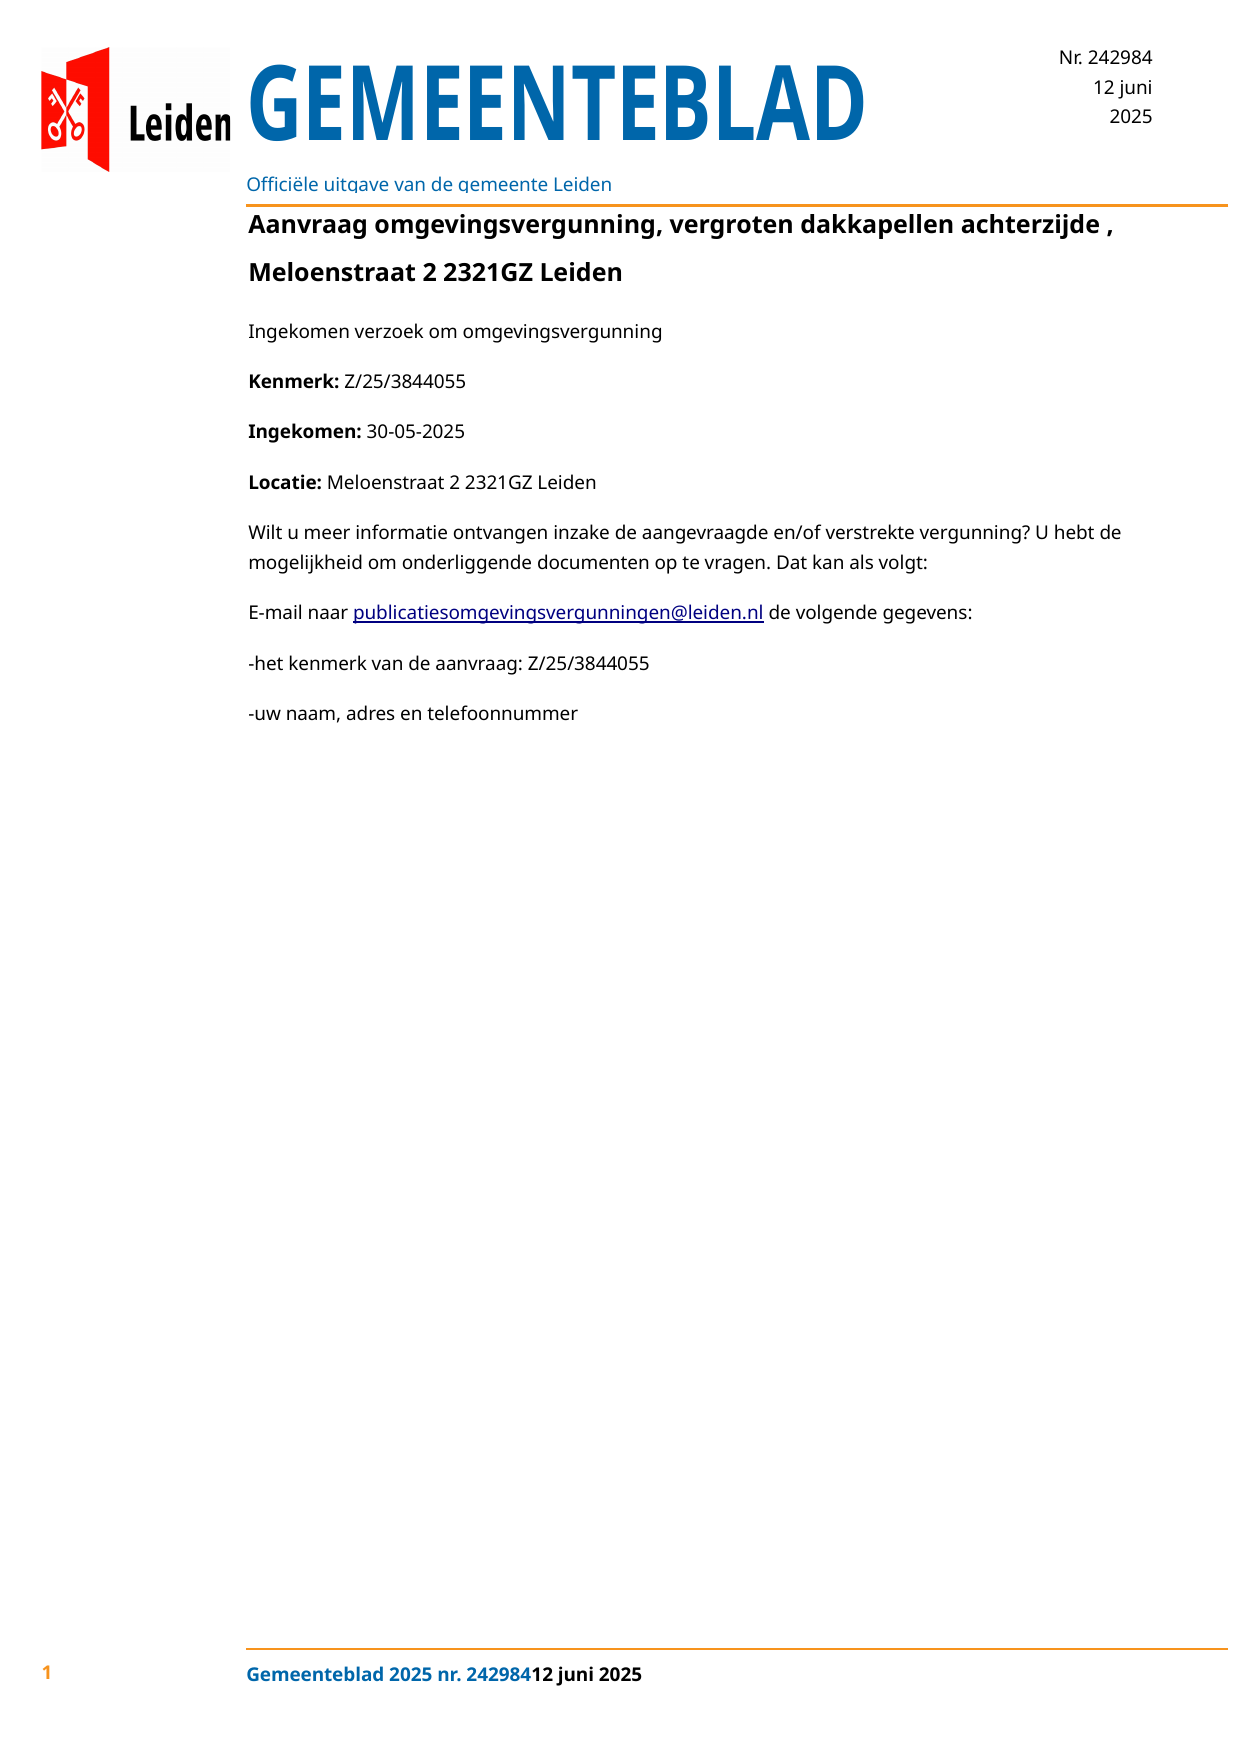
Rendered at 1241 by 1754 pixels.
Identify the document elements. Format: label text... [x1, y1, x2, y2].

text Wilt u meer informatie ontvangen inzake de aangevraagde en/of verstrekte vergunning? U hebt de mogelijkheid om onderliggende documenten op te vragen. Dat kan als volgt: [248, 519, 1152, 575]
text Locatie: Meloenstraat 2 2321GZ Leiden [248, 469, 1152, 495]
text Ingekomen verzoek om omgevingsvergunning [248, 318, 1152, 344]
picture [41, 47, 231, 172]
text Aanvraag omgevingsvergunning, vergroten dakkapellen achterzijde , Meloenstraat 2 2321GZ Leiden [248, 207, 1152, 288]
text -het kenmerk van de aanvraag: Z/25/3844055 [248, 650, 1152, 676]
text Kenmerk: Z/25/3844055 [248, 368, 1152, 394]
text E-mail naar publicatiesomgevingsvergunningen@leiden.nl de volgende gegevens: [248, 599, 1152, 625]
text Ingekomen: 30-05-2025 [248, 419, 1152, 444]
text -uw naam, adres en telefoonnummer [248, 700, 1152, 726]
